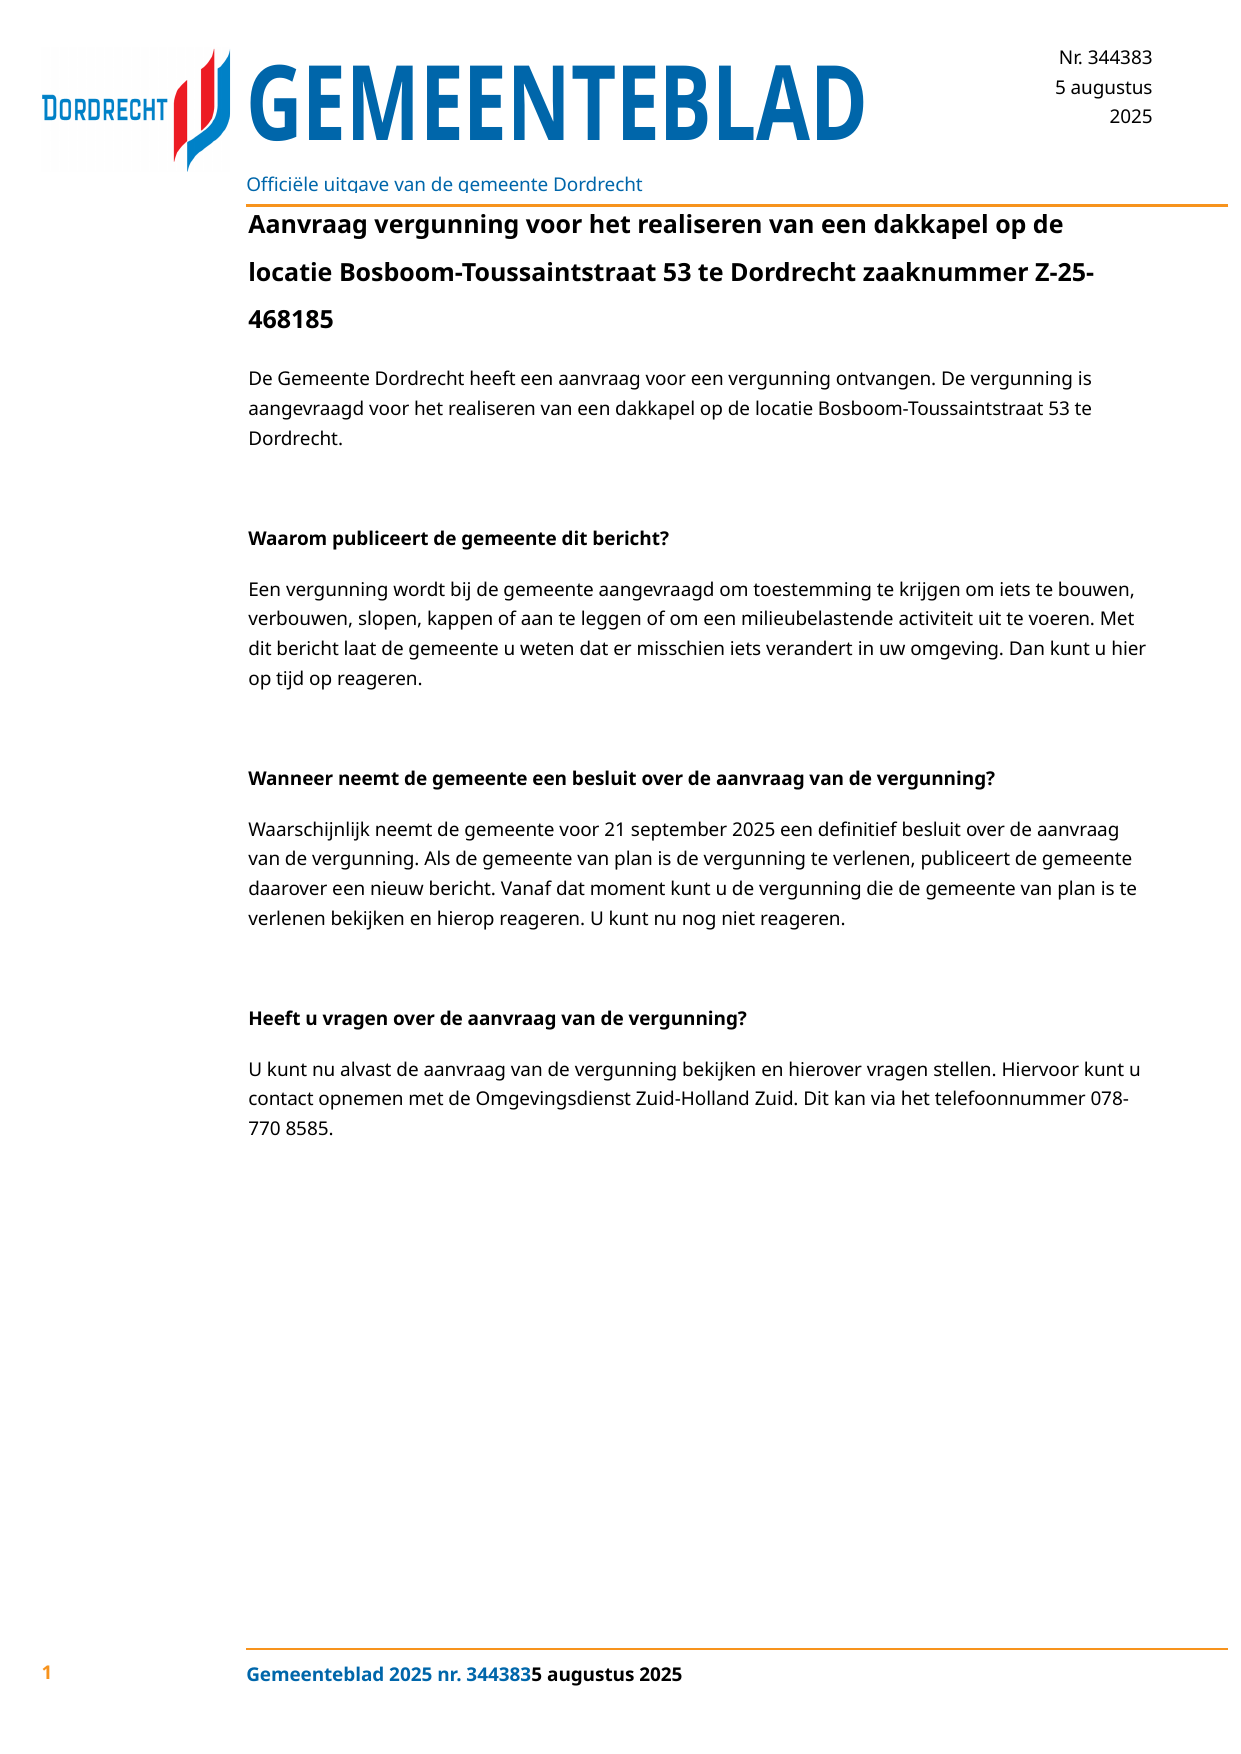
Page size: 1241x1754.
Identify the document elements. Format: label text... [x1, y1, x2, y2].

text Waarom publiceert de gemeente dit bericht? [248, 526, 1152, 551]
text Aanvraag vergunning voor het realiseren van een dakkapel op de locatie Bosboom-Toussaintstraat 53 te Dordrecht zaaknummer Z-25-468185 [248, 207, 1152, 336]
text U kunt nu alvast de aanvraag van de vergunning bekijken en hierover vragen stellen. Hiervoor kunt u contact opnemen met de Omgevingsdienst Zuid-Holland Zuid. Dit kan via het telefoonnummer 078-770 8585. [248, 1056, 1152, 1141]
text Wanneer neemt de gemeente een besluit over de aanvraag van de vergunning? [248, 766, 1152, 791]
text De Gemeente Dordrecht heeft een aanvraag voor een vergunning ontvangen. De vergunning is aangevraagd voor het realiseren van een dakkapel op de locatie Bosboom-Toussaintstraat 53 te Dordrecht. [248, 366, 1152, 450]
text Een vergunning wordt bij de gemeente aangevraagd om toestemming te krijgen om iets te bouwen, verbouwen, slopen, kappen of aan te leggen of om een milieubelastende activiteit uit te voeren. Met dit bericht laat de gemeente u weten dat er misschien iets verandert in uw omgeving. Dan kunt u hier op tijd op reageren. [248, 576, 1152, 690]
text Heeft u vragen over de aanvraag van de vergunning? [248, 1006, 1152, 1031]
picture [41, 47, 231, 172]
text Waarschijnlijk neemt de gemeente voor 21 september 2025 een definitief besluit over de aanvraag van de vergunning. Als de gemeente van plan is de vergunning te verlenen, publiceert de gemeente daarover een nieuw bericht. Vanaf dat moment kunt u de vergunning die de gemeente van plan is te verlenen bekijken en hierop reageren. U kunt nu nog niet reageren. [248, 816, 1152, 930]
